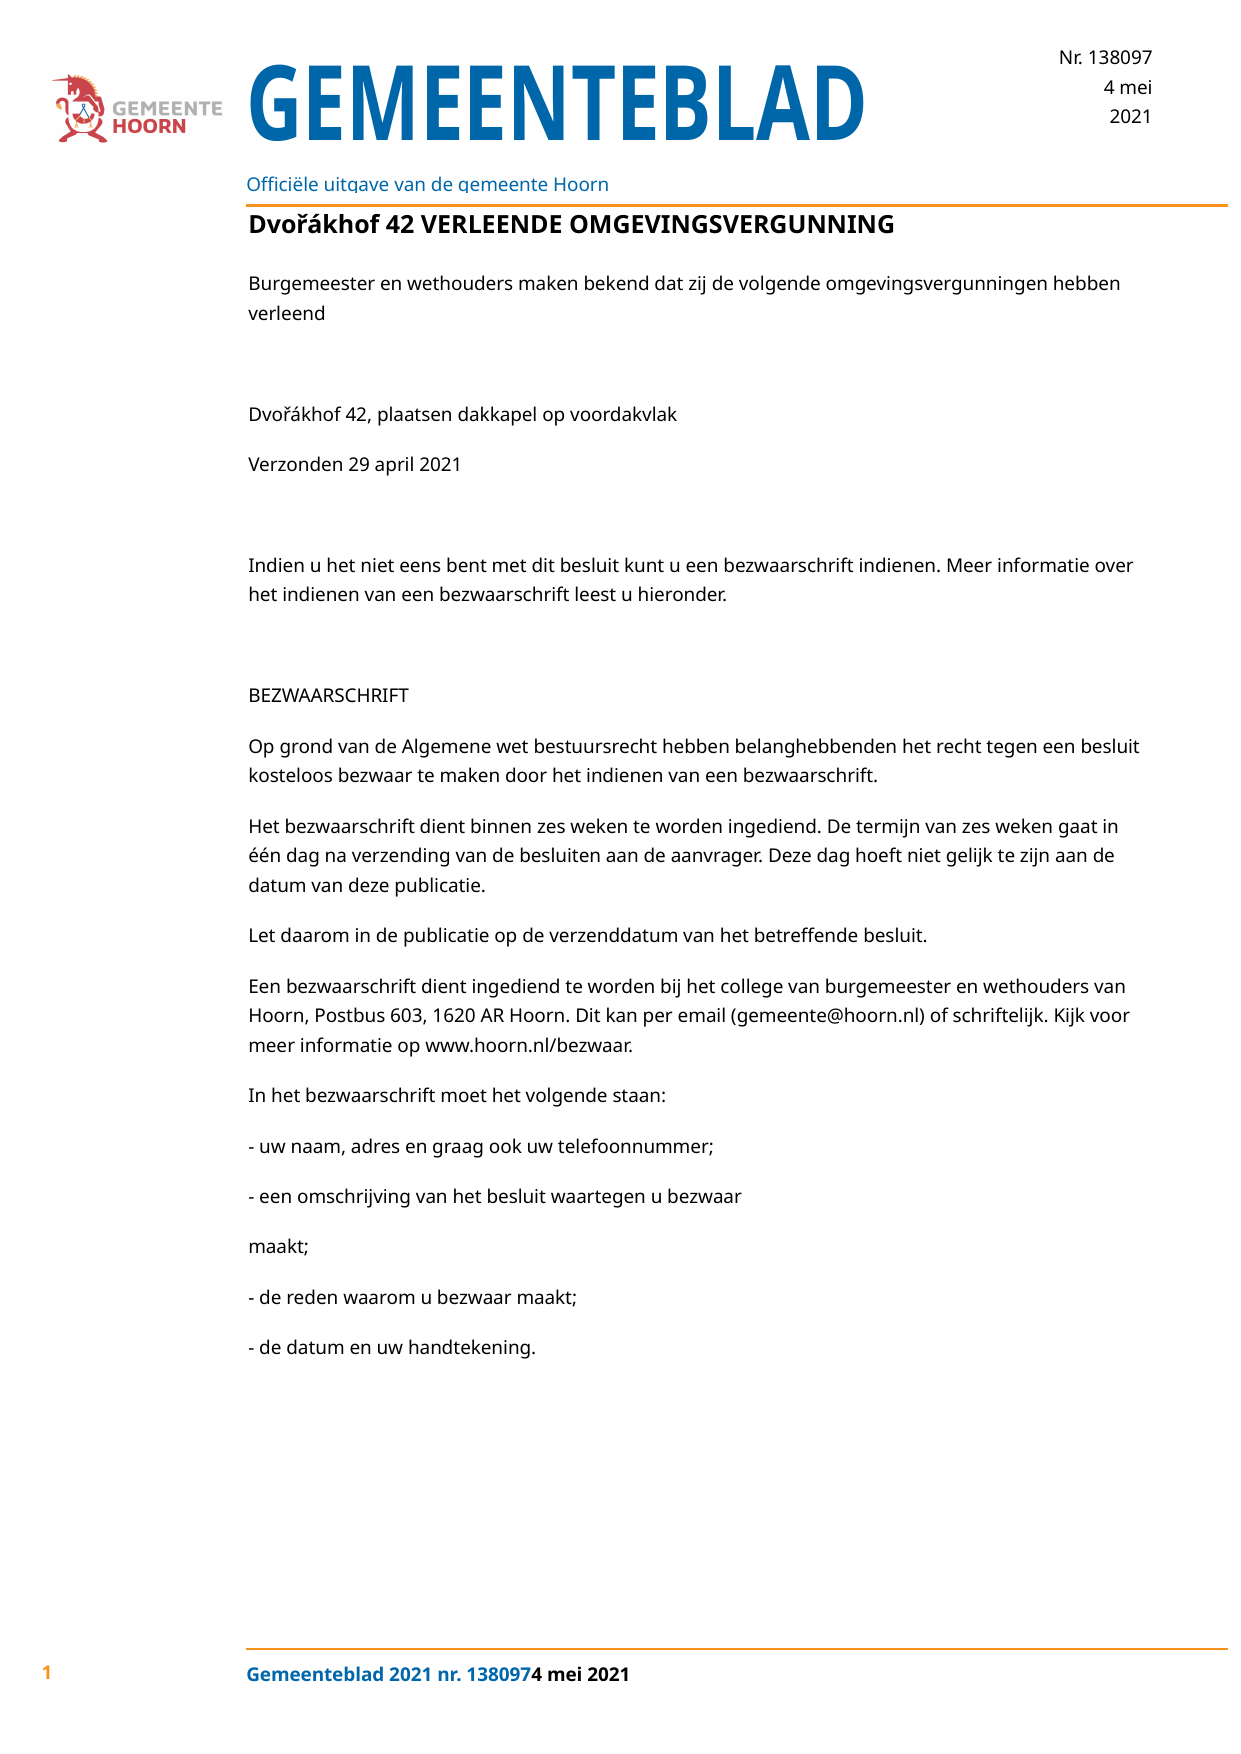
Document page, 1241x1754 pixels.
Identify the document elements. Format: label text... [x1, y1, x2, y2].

text Het bezwaarschrift dient binnen zes weken te worden ingediend. De termijn van zes weken gaat in één dag na verzending van de besluiten aan de aanvrager. Deze dag hoeft niet gelijk te zijn aan de datum van deze publicatie. [248, 813, 1152, 898]
text - de reden waarom u bezwaar maakt; [248, 1284, 1152, 1310]
text BEZWAARSCHRIFT [248, 682, 1152, 708]
text - een omschrijving van het besluit waartegen u bezwaar [248, 1183, 1152, 1209]
text Indien u het niet eens bent met dit besluit kunt u een bezwaarschrift indienen. Meer informatie over het indienen van een bezwaarschrift leest u hieronder. [248, 552, 1152, 607]
text Dvořákhof 42 VERLEENDE OMGEVINGSVERGUNNING [248, 207, 1152, 241]
text Verzonden 29 april 2021 [248, 451, 1152, 477]
text Dvořákhof 42, plaatsen dakkapel op voordakvlak [248, 401, 1152, 426]
text Op grond van de Algemene wet bestuursrecht hebben belanghebbenden het recht tegen een besluit kosteloos bezwaar te maken door het indienen van een bezwaarschrift. [248, 733, 1152, 788]
text Burgemeester en wethouders maken bekend dat zij de volgende omgevingsvergunningen hebben verleend [248, 270, 1152, 326]
text - de datum en uw handtekening. [248, 1334, 1152, 1360]
text - uw naam, adres en graag ook uw telefoonnummer; [248, 1133, 1152, 1158]
text maakt; [248, 1234, 1152, 1259]
text Een bezwaarschrift dient ingediend te worden bij het college van burgemeester en wethouders van Hoorn, Postbus 603, 1620 AR Hoorn. Dit kan per email (gemeente@hoorn.nl) of schriftelijk. Kijk voor meer informatie op www.hoorn.nl/bezwaar. [248, 973, 1152, 1058]
text In het bezwaarschrift moet het volgende staan: [248, 1082, 1152, 1108]
picture [41, 47, 231, 172]
text Let daarom in de publicatie op de verzenddatum van het betreffende besluit. [248, 922, 1152, 948]
